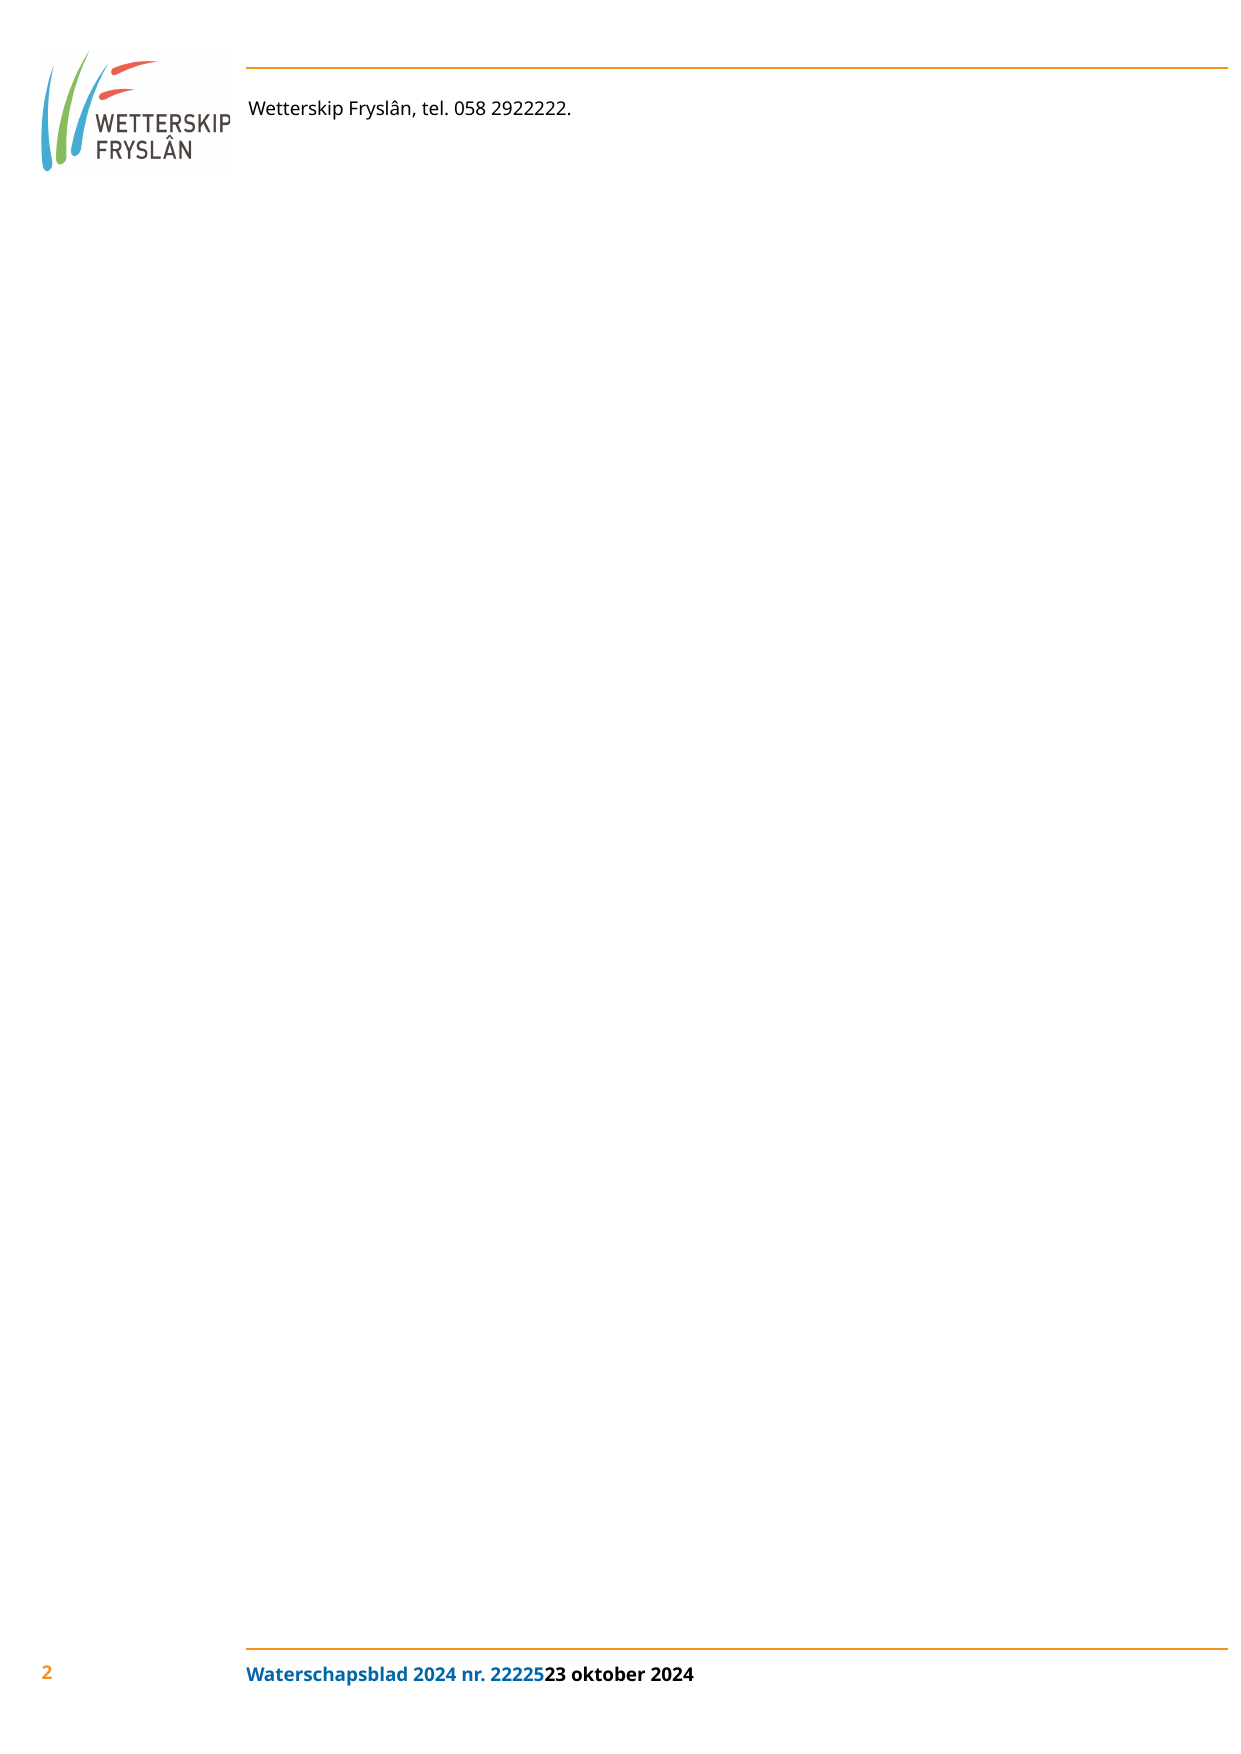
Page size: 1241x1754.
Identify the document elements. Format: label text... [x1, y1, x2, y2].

text Wetterskip Fryslân, tel. 058 2922222. [248, 95, 1152, 121]
picture [41, 47, 231, 172]
